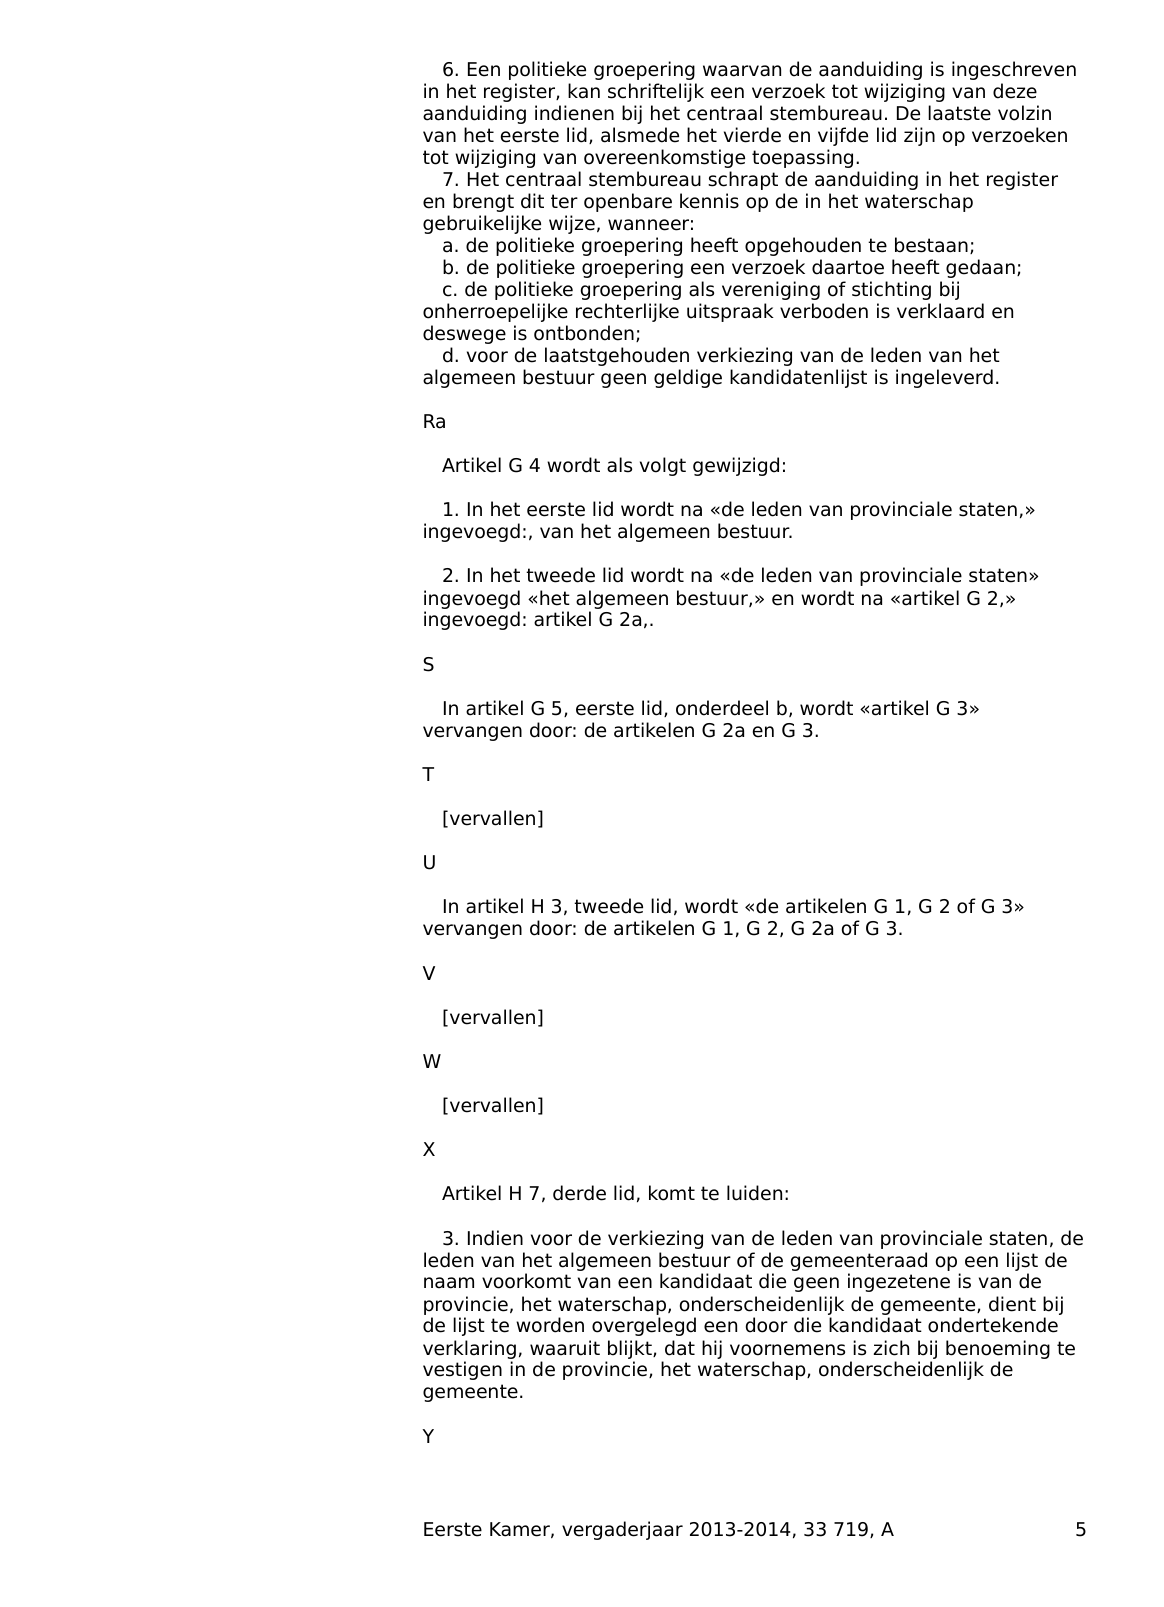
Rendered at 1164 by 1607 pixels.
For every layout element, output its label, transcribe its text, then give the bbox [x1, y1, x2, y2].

text Y [422, 1426, 1087, 1447]
text 7. Het centraal stembureau schrapt de aanduiding in het register en brengt dit ter openbare kennis op de in het waterschap gebruikelijke wijze, wanneer: [422, 169, 1087, 235]
text 2. In het tweede lid wordt na «de leden van provinciale staten» ingevoegd «het algemeen bestuur,» en wordt na «artikel G 2,» ingevoegd: artikel G 2a,. [422, 565, 1087, 631]
text b. de politieke groepering een verzoek daartoe heeft gedaan; [422, 257, 1087, 279]
text U [422, 852, 1087, 874]
text 6. Een politieke groepering waarvan de aanduiding is ingeschreven in het register, kan schriftelijk een verzoek tot wijziging van deze aanduiding indienen bij het centraal stembureau. De laatste volzin van het eerste lid, alsmede het vierde en vijfde lid zijn op verzoeken tot wijziging van overeenkomstige toepassing. [422, 59, 1087, 169]
text [vervallen] [422, 1007, 1087, 1029]
text d. voor de laatstgehouden verkiezing van de leden van het algemeen bestuur geen geldige kandidatenlijst is ingeleverd. [422, 345, 1087, 389]
text 1. In het eerste lid wordt na «de leden van provinciale staten,» ingevoegd:, van het algemeen bestuur. [422, 499, 1087, 543]
text X [422, 1139, 1087, 1161]
text S [422, 653, 1087, 676]
text a. de politieke groepering heeft opgehouden te bestaan; [422, 235, 1087, 257]
text Ra [422, 411, 1087, 433]
text c. de politieke groepering als vereniging of stichting bij onherroepelijke rechterlijke uitspraak verboden is verklaard en deswege is ontbonden; [422, 279, 1087, 345]
text [vervallen] [422, 1095, 1087, 1117]
text W [422, 1051, 1087, 1073]
text Artikel G 4 wordt als volgt gewijzigd: [422, 455, 1087, 477]
text 3. Indien voor de verkiezing van de leden van provinciale staten, de leden van het algemeen bestuur of de gemeenteraad op een lijst de naam voorkomt van een kandidaat die geen ingezetene is van de provincie, het waterschap, onderscheidenlijk de gemeente, dient bij de lijst te worden overgelegd een door die kandidaat ondertekende verklaring, waaruit blijkt, dat hij voornemens is zich bij benoeming te vestigen in de provincie, het waterschap, onderscheidenlijk de gemeente. [422, 1227, 1087, 1403]
text Artikel H 7, derde lid, komt te luiden: [422, 1183, 1087, 1205]
text V [422, 962, 1087, 984]
text In artikel H 3, tweede lid, wordt «de artikelen G 1, G 2 of G 3» vervangen door: de artikelen G 1, G 2, G 2a of G 3. [422, 896, 1087, 940]
text T [422, 764, 1087, 786]
text In artikel G 5, eerste lid, onderdeel b, wordt «artikel G 3» vervangen door: de artikelen G 2a en G 3. [422, 698, 1087, 742]
text [vervallen] [422, 808, 1087, 830]
